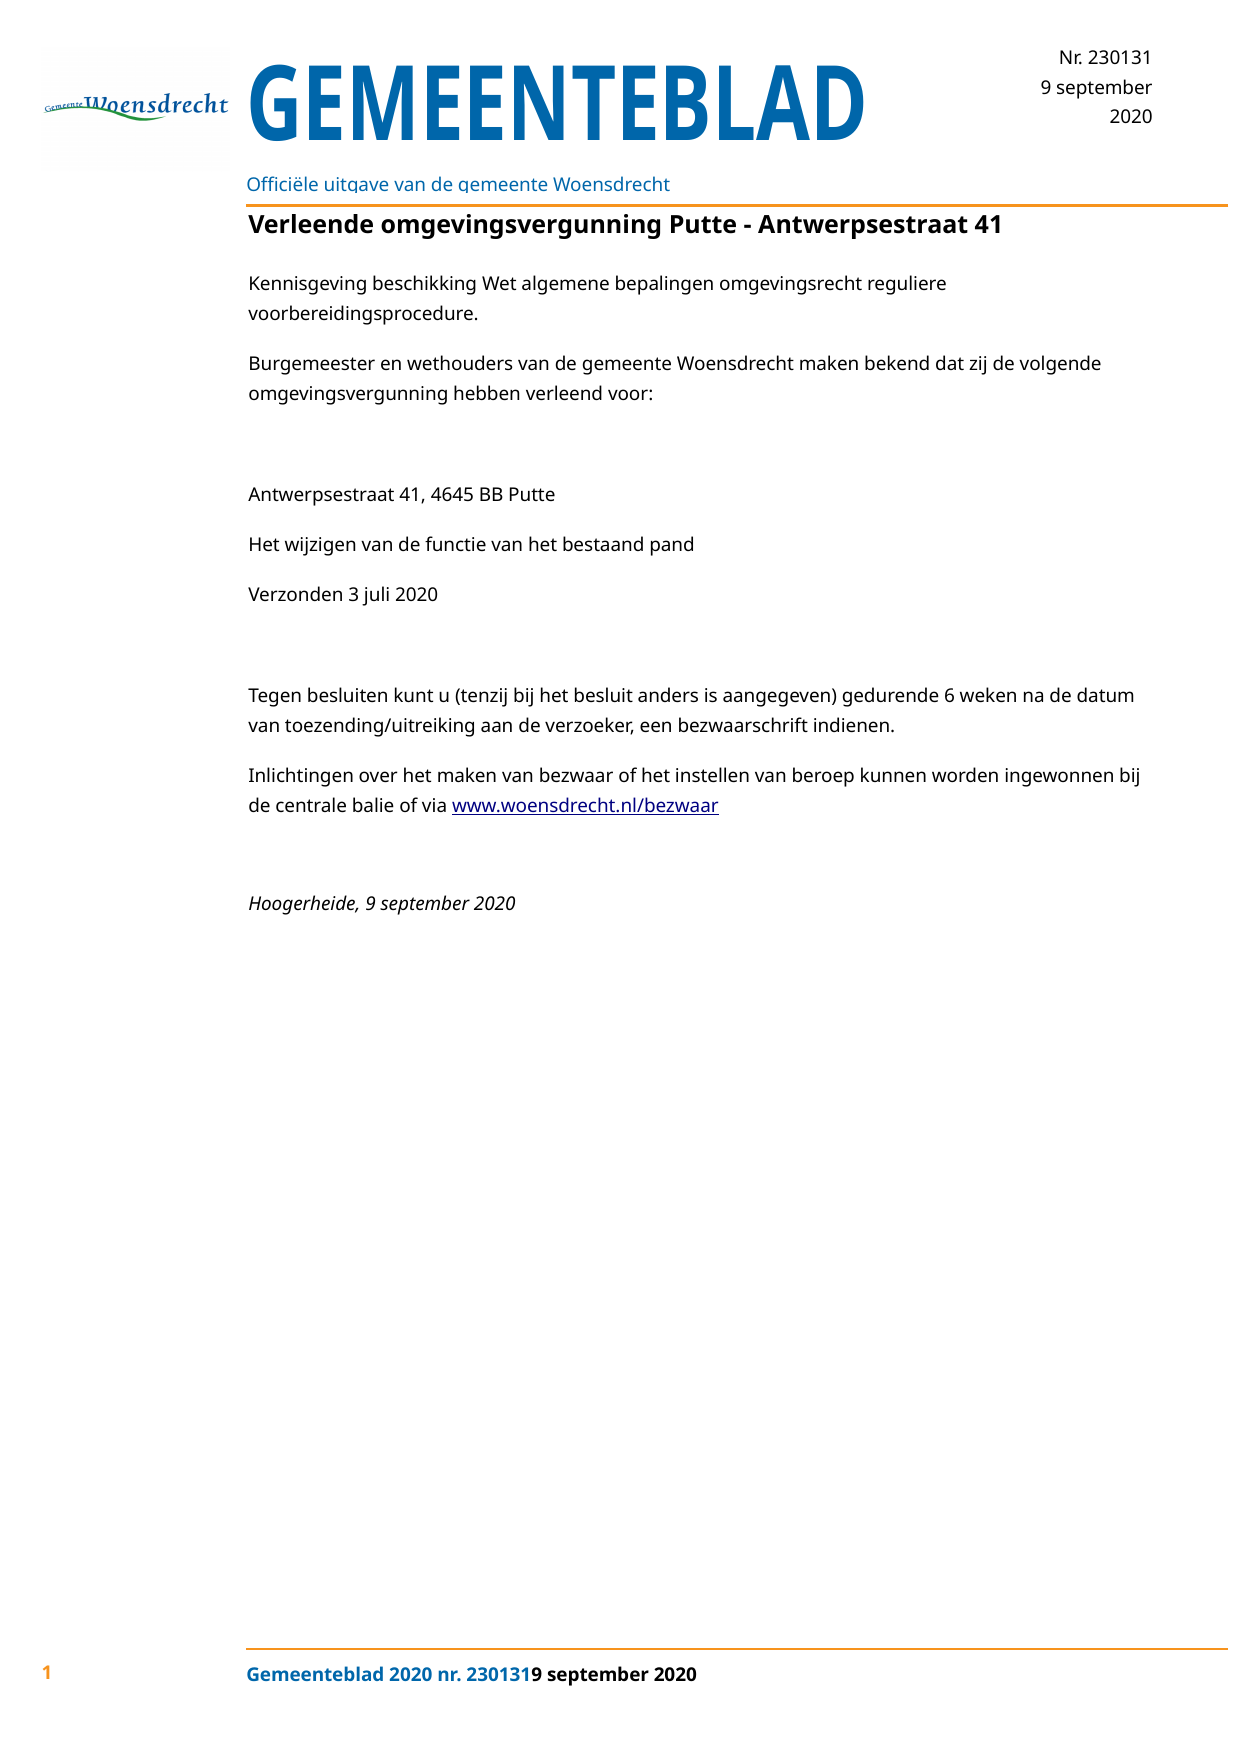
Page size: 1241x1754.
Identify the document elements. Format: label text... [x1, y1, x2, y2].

text Antwerpsestraat 41, 4645 BB Putte [248, 481, 1152, 506]
text Inlichtingen over het maken van bezwaar of het instellen van beroep kunnen worden ingewonnen bij de centrale balie of via www.woensdrecht.nl/bezwaar [248, 762, 1152, 818]
text Verzonden 3 juli 2020 [248, 582, 1152, 607]
text Hoogerheide, 9 september 2020 [248, 890, 1152, 916]
text Burgemeester en wethouders van de gemeente Woensdrecht maken bekend dat zij de volgende omgevingsvergunning hebben verleend voor: [248, 350, 1152, 406]
text Kennisgeving beschikking Wet algemene bepalingen omgevingsrecht reguliere voorbereidingsprocedure. [248, 270, 1152, 326]
text Tegen besluiten kunt u (tenzij bij het besluit anders is aangegeven) gedurende 6 weken na de datum van toezending/uitreiking aan de verzoeker, een bezwaarschrift indienen. [248, 682, 1152, 738]
text Het wijzigen van de functie van het bestaand pand [248, 531, 1152, 557]
text Verleende omgevingsvergunning Putte - Antwerpsestraat 41 [248, 207, 1152, 241]
picture [41, 47, 231, 172]
